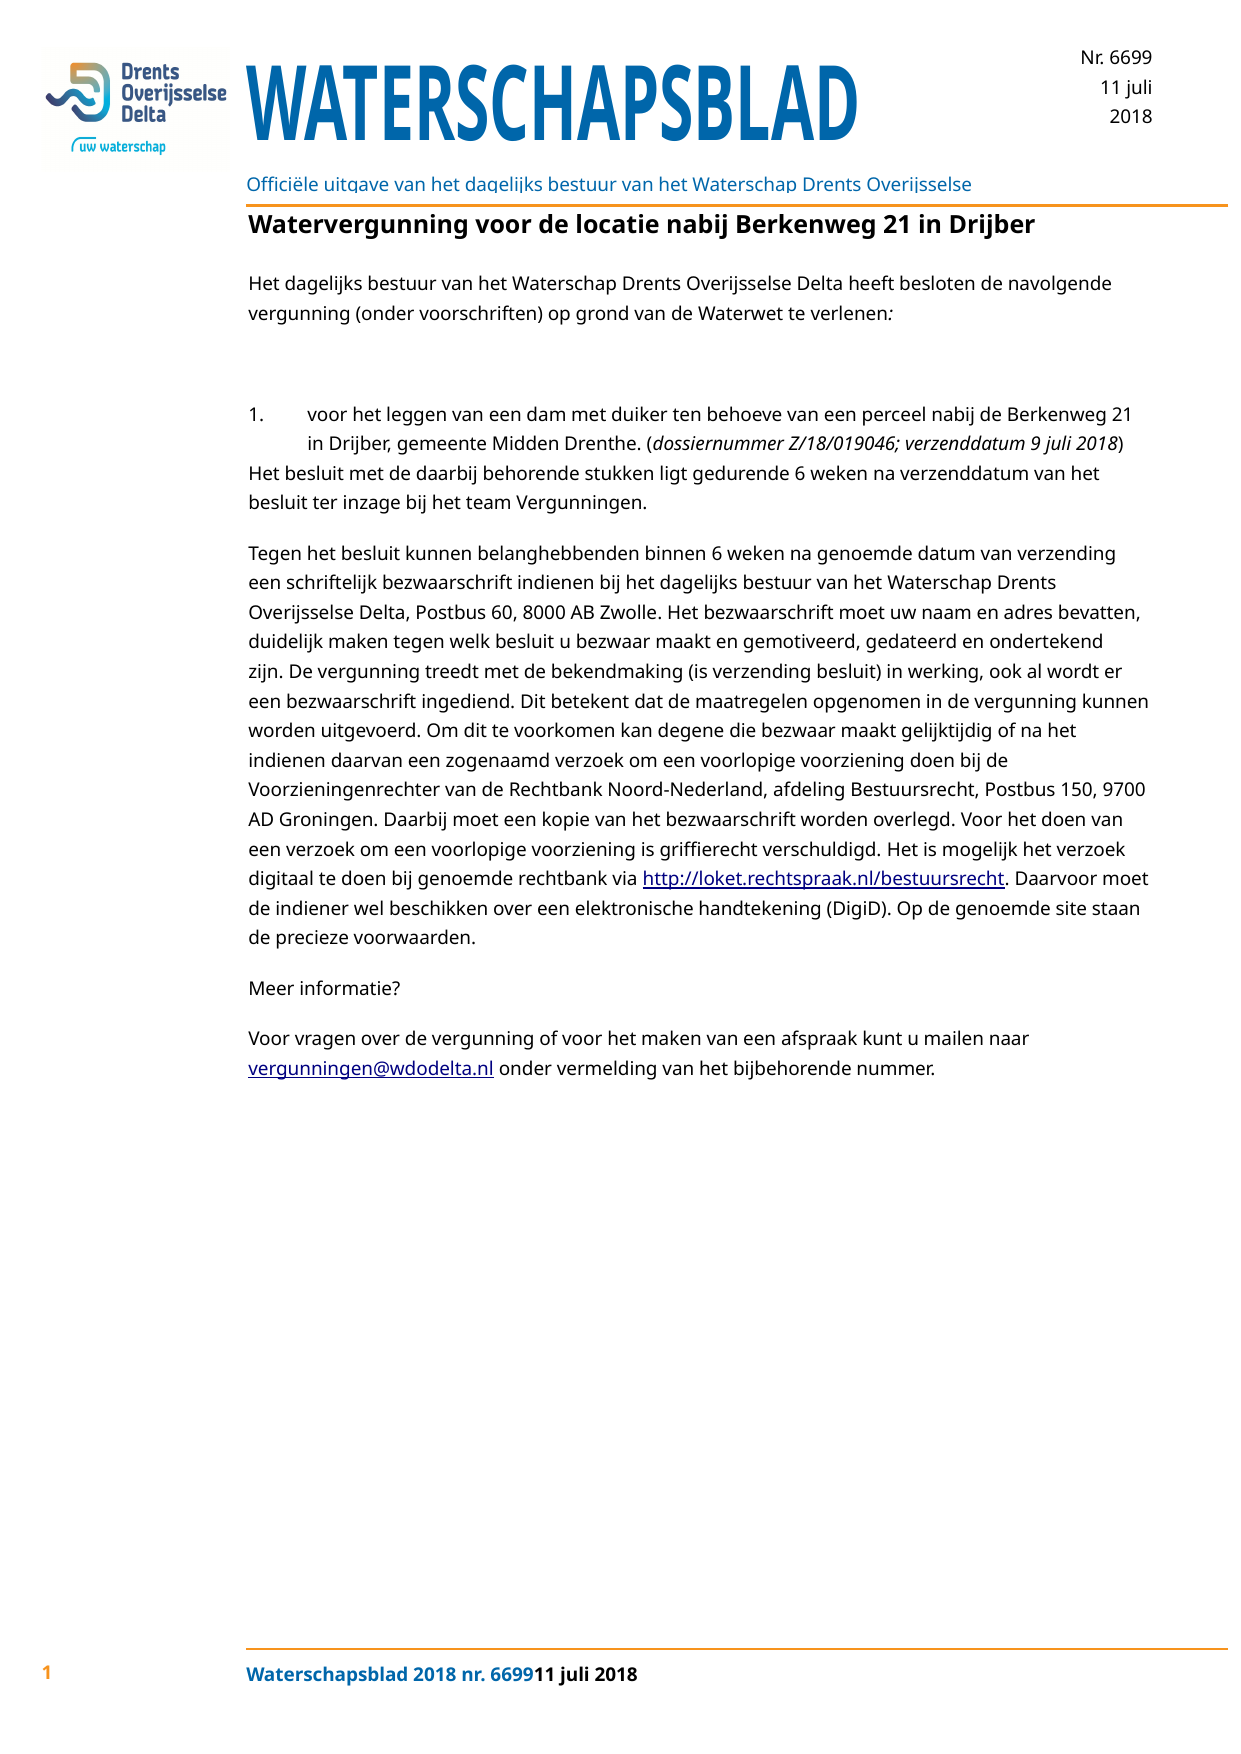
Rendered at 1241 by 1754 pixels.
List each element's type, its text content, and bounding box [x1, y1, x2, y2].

text Het dagelijks bestuur van het Waterschap Drents Overijsselse Delta heeft besloten de navolgende vergunning (onder voorschriften) op grond van de Waterwet te verlenen: [248, 270, 1152, 326]
text Voor vragen over de vergunning of voor het maken van een afspraak kunt u mailen naar vergunningen@wdodelta.nl onder vermelding van het bijbehorende nummer. [248, 1025, 1152, 1081]
text Watervergunning voor de locatie nabij Berkenweg 21 in Drijber [248, 207, 1152, 241]
text Het besluit met de daarbij behorende stukken ligt gedurende 6 weken na verzenddatum van het besluit ter inzage bij het team Vergunningen. [248, 460, 1152, 515]
text Tegen het besluit kunnen belanghebbenden binnen 6 weken na genoemde datum van verzending een schriftelijk bezwaarschrift indienen bij het dagelijks bestuur van het Waterschap Drents Overijsselse Delta, Postbus 60, 8000 AB Zwolle. Het bezwaarschrift moet uw naam en adres bevatten, duidelijk maken tegen welk besluit u bezwaar maakt en gemotiveerd, gedateerd en ondertekend zijn. De vergunning treedt met de bekendmaking (is verzending besluit) in werking, ook al wordt er een bezwaarschrift ingediend. Dit betekent dat de maatregelen opgenomen in de vergunning kunnen worden uitgevoerd. Om dit te voorkomen kan degene die bezwaar maakt gelijktijdig of na het indienen daarvan een zogenaamd verzoek om een voorlopige voorziening doen bij de Voorzieningenrechter van de Rechtbank Noord-Nederland, afdeling Bestuursrecht, Postbus 150, 9700 AD Groningen. Daarbij moet een kopie van het bezwaarschrift worden overlegd. Voor het doen van een verzoek om een voorlopige voorziening is griffierecht verschuldigd. Het is mogelijk het verzoek digitaal te doen bij genoemde rechtbank via http://loket.rechtspraak.nl/bestuursrecht. Daarvoor moet de indiener wel beschikken over een elektronische handtekening (DigiD). Op de genoemde site staan de precieze voorwaarden. [248, 540, 1152, 950]
list voor het leggen van een dam met duiker ten behoeve van een perceel nabij de Berkenweg 21 in Drijber, gemeente Midden Drenthe. (dossiernummer Z/18/019046; verzenddatum 9 juli 2018) [248, 401, 1152, 456]
text Meer informatie? [248, 975, 1152, 1001]
picture [41, 47, 231, 172]
